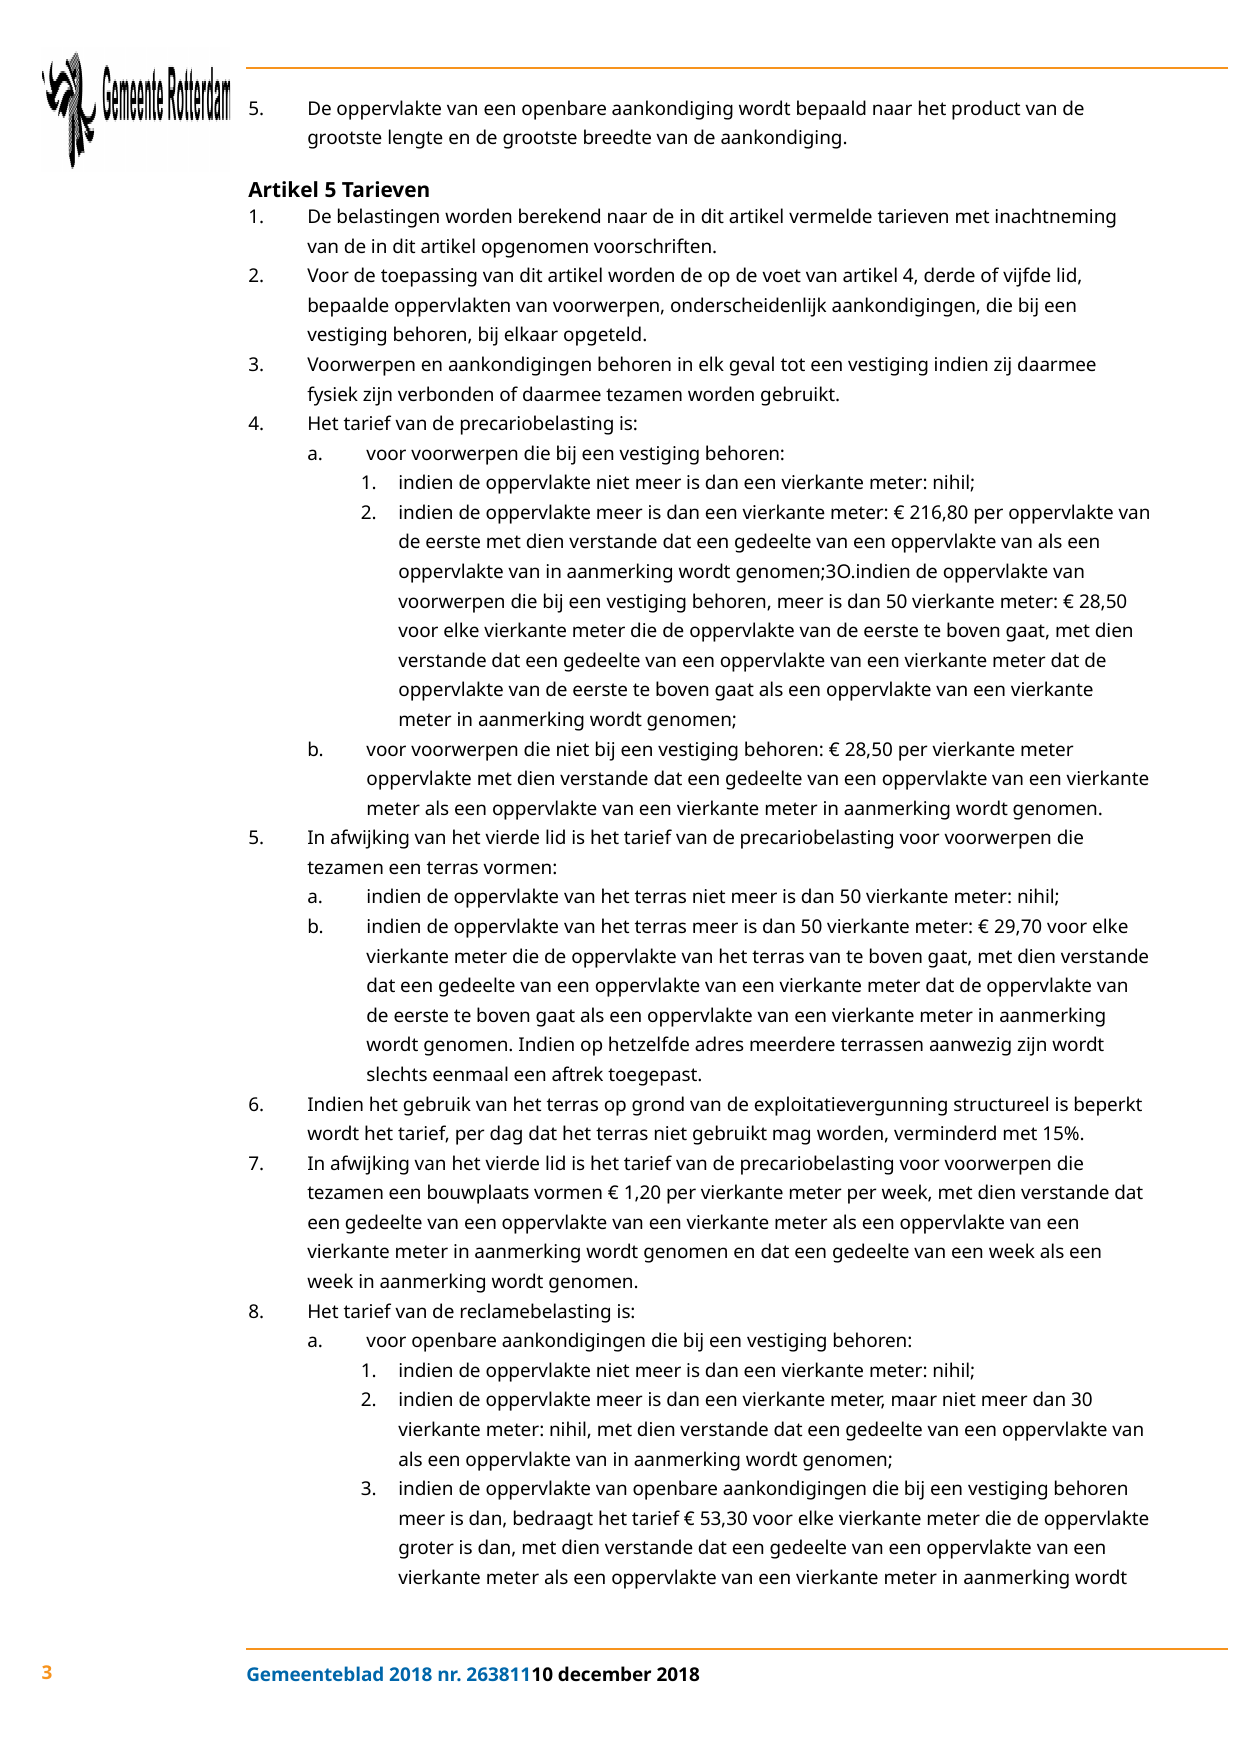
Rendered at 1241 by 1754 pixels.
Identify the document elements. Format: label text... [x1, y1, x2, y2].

list indien de oppervlakte van het terras niet meer is dan 50 vierkante meter: nihil; [307, 884, 1152, 909]
picture [41, 47, 231, 172]
list Voorwerpen en aankondigingen behoren in elk geval tot een vestiging indien zij daarmee fysiek zijn verbonden of daarmee tezamen worden gebruikt. [248, 351, 1152, 406]
list indien de oppervlakte niet meer is dan een vierkante meter: nihil; [361, 469, 1152, 495]
list indien de oppervlakte meer is dan een vierkante meter: € 216,80 per oppervlakte van de eerste met dien verstande dat een gedeelte van een oppervlakte van als een oppervlakte van in aanmerking wordt genomen;3O.indien de oppervlakte van voorwerpen die bij een vestiging behoren, meer is dan 50 vierkante meter: € 28,50 voor elke vierkante meter die de oppervlakte van de eerste te boven gaat, met dien verstande dat een gedeelte van een oppervlakte van een vierkante meter dat de oppervlakte van de eerste te boven gaat als een oppervlakte van een vierkante meter in aanmerking wordt genomen; [361, 499, 1152, 732]
list Indien het gebruik van het terras op grond van de exploitatievergunning structureel is beperkt wordt het tarief, per dag dat het terras niet gebruikt mag worden, verminderd met 15%. [248, 1091, 1152, 1146]
list In afwijking van het vierde lid is het tarief van de precariobelasting voor voorwerpen die tezamen een bouwplaats vormen € 1,20 per vierkante meter per week, met dien verstande dat een gedeelte van een oppervlakte van een vierkante meter als een oppervlakte van een vierkante meter in aanmerking wordt genomen en dat een gedeelte van een week als een week in aanmerking wordt genomen. [248, 1150, 1152, 1294]
list indien de oppervlakte van openbare aankondigingen die bij een vestiging behoren meer is dan, bedraagt het tarief € 53,30 voor elke vierkante meter die de oppervlakte groter is dan, met dien verstande dat een gedeelte van een oppervlakte van een vierkante meter als een oppervlakte van een vierkante meter in aanmerking wordt [361, 1475, 1152, 1590]
list indien de oppervlakte van het terras meer is dan 50 vierkante meter: € 29,70 voor elke vierkante meter die de oppervlakte van het terras van te boven gaat, met dien verstande dat een gedeelte van een oppervlakte van een vierkante meter dat de oppervlakte van de eerste te boven gaat als een oppervlakte van een vierkante meter in aanmerking wordt genomen. Indien op hetzelfde adres meerdere terrassen aanwezig zijn wordt slechts eenmaal een aftrek toegepast. [307, 913, 1152, 1087]
list voor voorwerpen die niet bij een vestiging behoren: € 28,50 per vierkante meter oppervlakte met dien verstande dat een gedeelte van een oppervlakte van een vierkante meter als een oppervlakte van een vierkante meter in aanmerking wordt genomen. [307, 736, 1152, 821]
list voor openbare aankondigingen die bij een vestiging behoren: [307, 1327, 1152, 1353]
list In afwijking van het vierde lid is het tarief van de precariobelasting voor voorwerpen die tezamen een terras vormen: [248, 824, 1152, 880]
text Artikel 5 Tarieven [248, 175, 1152, 203]
list De oppervlakte van een openbare aankondiging wordt bepaald naar het product van de grootste lengte en de grootste breedte van de aankondiging. [248, 95, 1152, 150]
list Voor de toepassing van dit artikel worden de op de voet van artikel 4, derde of vijfde lid, bepaalde oppervlakten van voorwerpen, onderscheidenlijk aankondigingen, die bij een vestiging behoren, bij elkaar opgeteld. [248, 262, 1152, 347]
list De belastingen worden berekend naar de in dit artikel vermelde tarieven met inachtneming van de in dit artikel opgenomen voorschriften. [248, 203, 1152, 258]
list Het tarief van de precariobelasting is: [248, 410, 1152, 436]
list indien de oppervlakte meer is dan een vierkante meter, maar niet meer dan 30 vierkante meter: nihil, met dien verstande dat een gedeelte van een oppervlakte van als een oppervlakte van in aanmerking wordt genomen; [361, 1387, 1152, 1471]
list voor voorwerpen die bij een vestiging behoren: [307, 440, 1152, 466]
list Het tarief van de reclamebelasting is: [248, 1298, 1152, 1323]
list indien de oppervlakte niet meer is dan een vierkante meter: nihil; [361, 1357, 1152, 1383]
